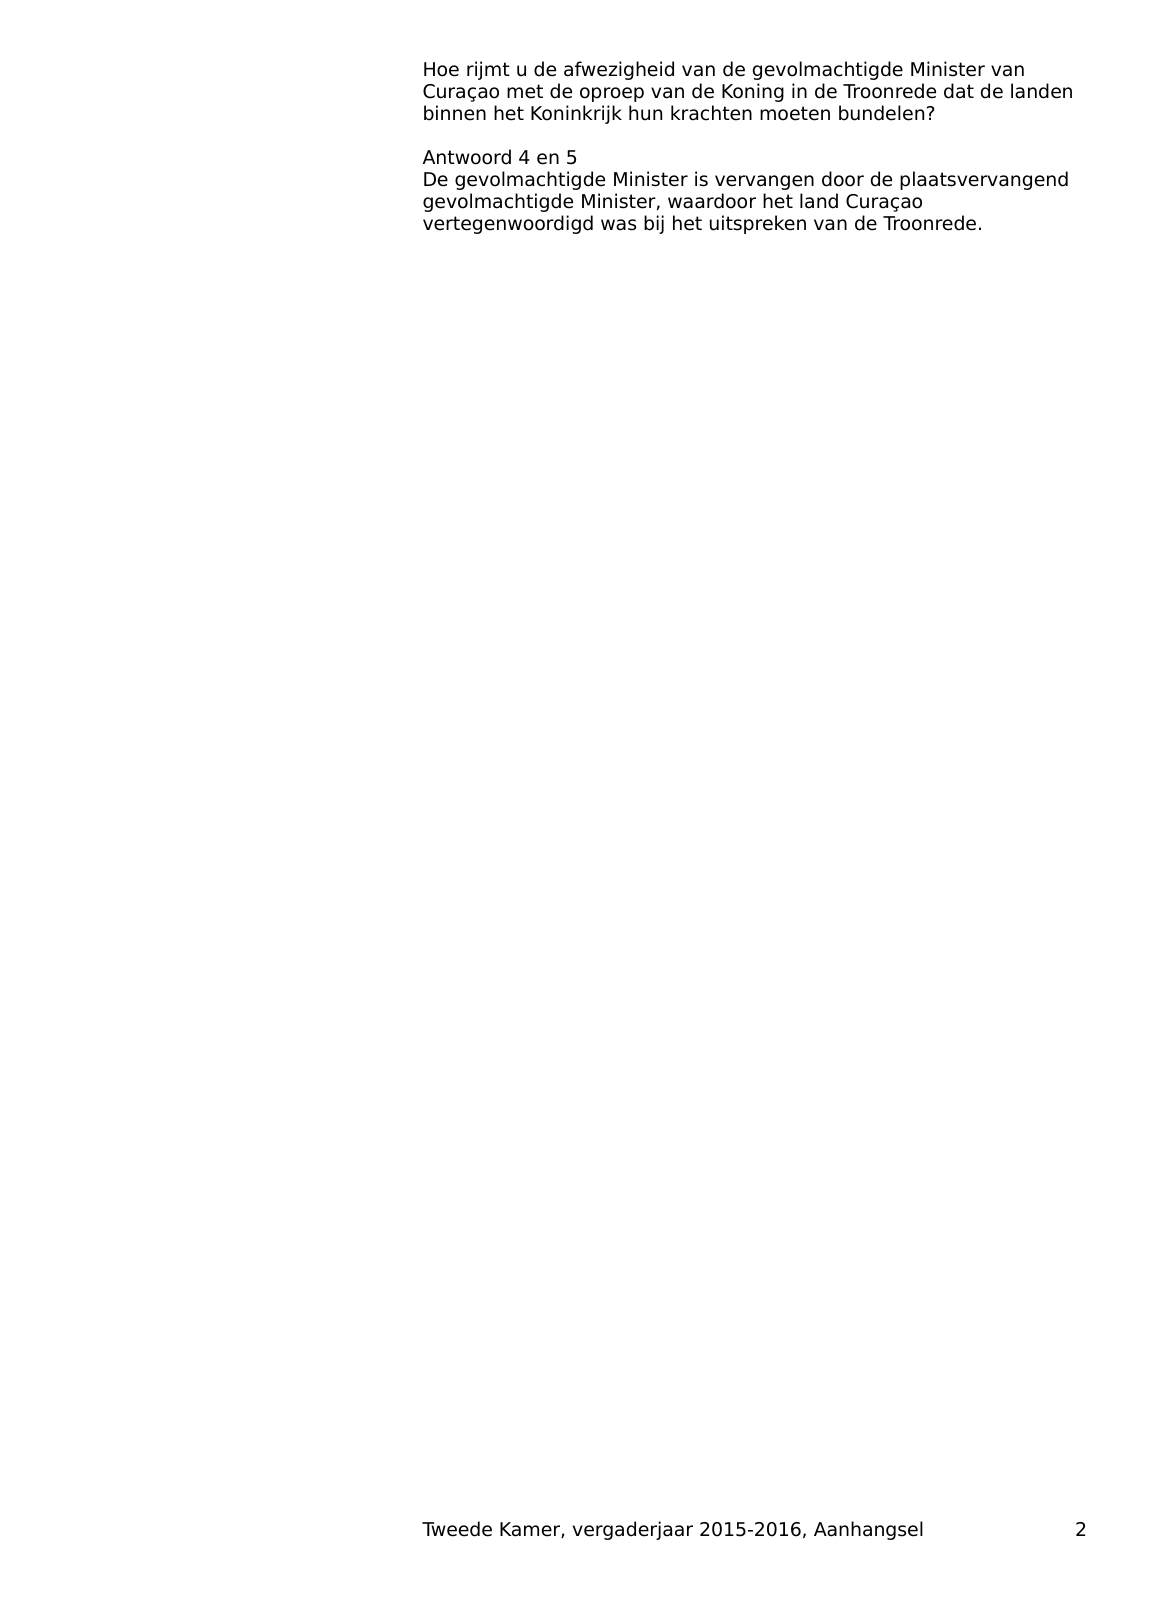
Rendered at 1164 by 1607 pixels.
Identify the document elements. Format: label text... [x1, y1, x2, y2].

text Hoe rijmt u de afwezigheid van de gevolmachtigde Minister van Curaçao met de oproep van de Koning in de Troonrede dat de landen binnen het Koninkrijk hun krachten moeten bundelen? [422, 59, 1087, 125]
text De gevolmachtigde Minister is vervangen door de plaatsvervangend gevolmachtigde Minister, waardoor het land Curaçao vertegenwoordigd was bij het uitspreken van de Troonrede. [422, 169, 1087, 235]
text Antwoord 4 en 5 [422, 147, 1087, 169]
